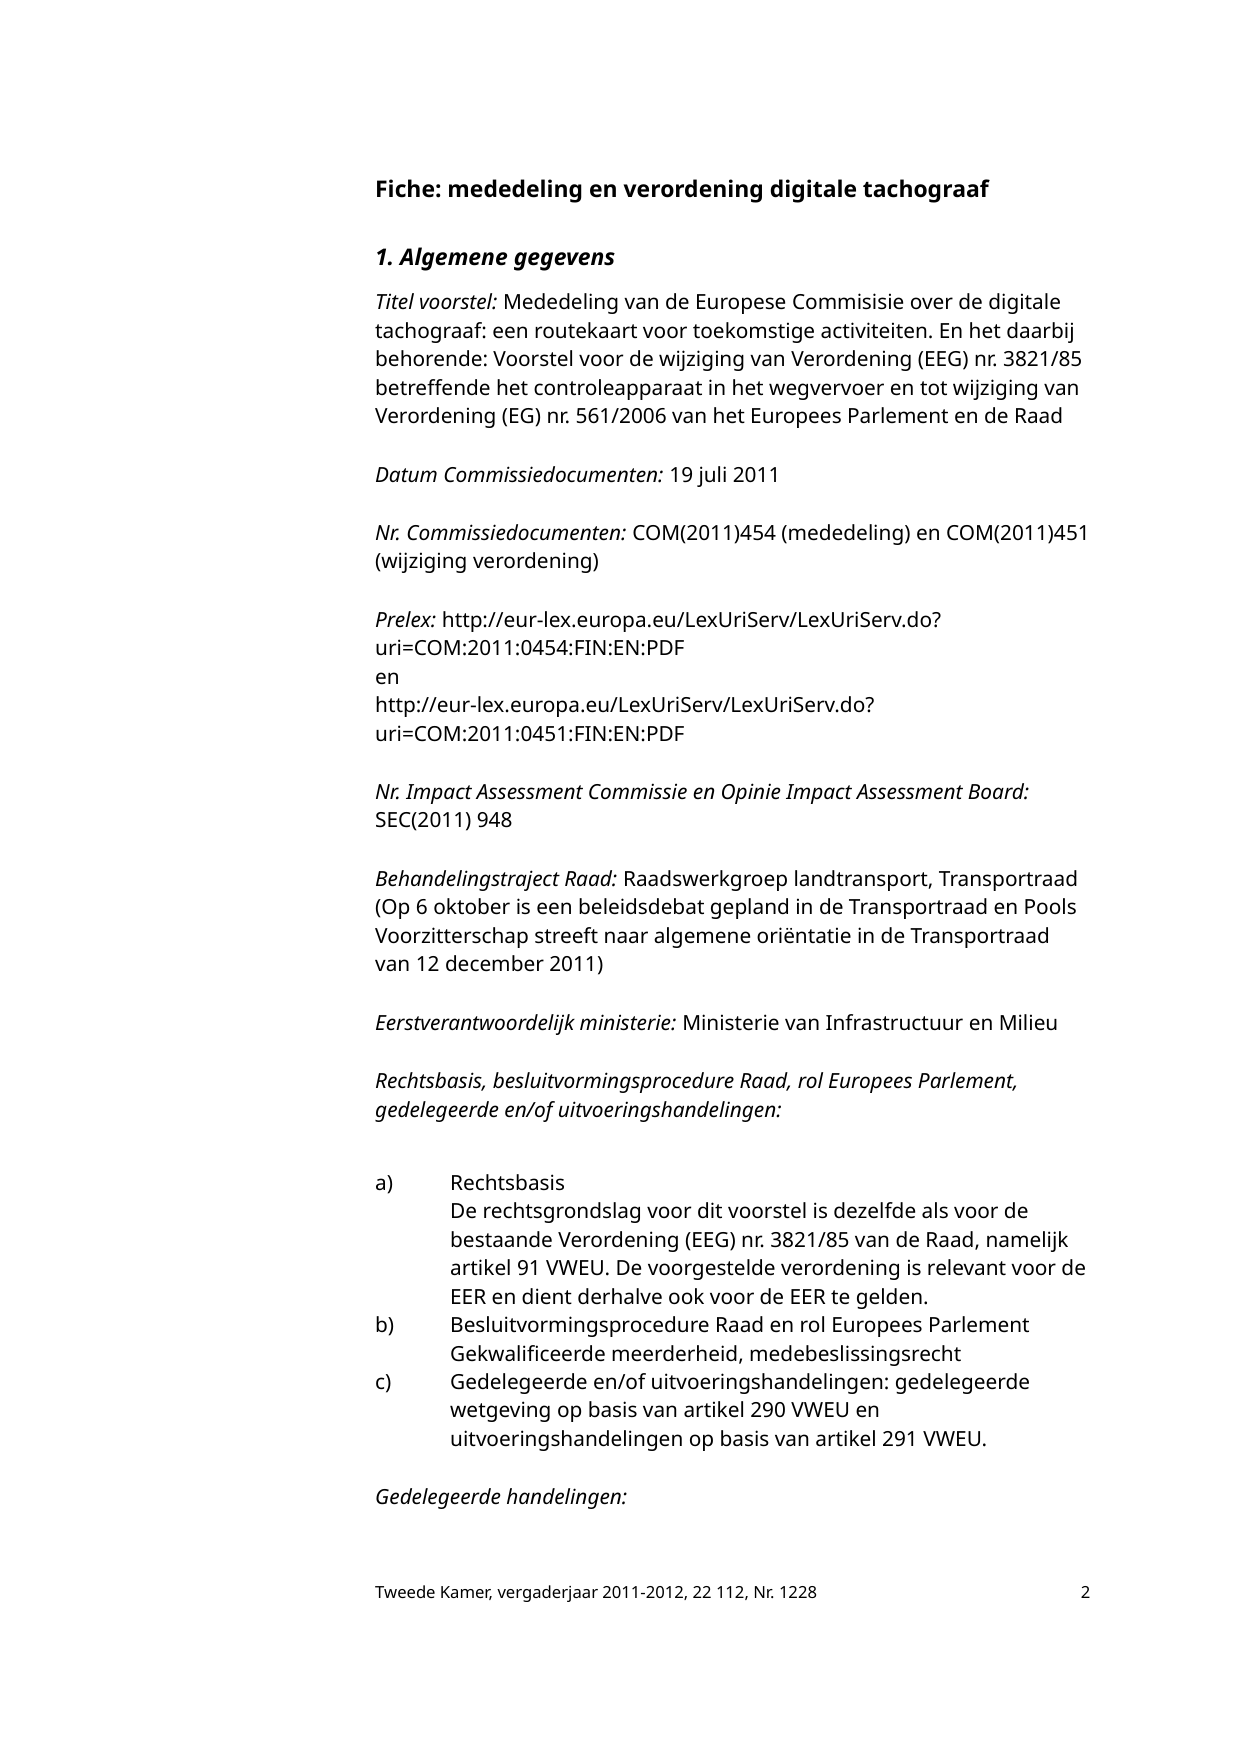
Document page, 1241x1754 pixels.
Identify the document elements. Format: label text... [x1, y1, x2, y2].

list Gekwalificeerde meerderheid, medebeslissingsrecht [375, 1339, 1090, 1367]
text Behandelingstraject Raad: Raadswerkgroep landtransport, Transportraad (Op 6 oktober is een beleidsdebat gepland in de Transportraad en Pools Voorzitterschap streeft naar algemene oriëntatie in de Transportraad van 12 december 2011) [375, 864, 1090, 978]
subtitle 1. Algemene gegevens [375, 241, 1090, 272]
text Nr. Impact Assessment Commissie en Opinie Impact Assessment Board: SEC(2011) 948 [375, 777, 1090, 834]
subtitle Fiche: mededeling en verordening digitale tachograaf [375, 172, 1090, 204]
list Besluitvormingsprocedure Raad en rol Europees Parlement [375, 1310, 1090, 1339]
text Nr. Commissiedocumenten: COM(2011)454 (mededeling) en COM(2011)451 (wijziging verordening) [375, 518, 1090, 575]
list Gedelegeerde en/of uitvoeringshandelingen: gedelegeerde wetgeving op basis van artikel 290 VWEU en uitvoeringshandelingen op basis van artikel 291 VWEU. [375, 1367, 1090, 1452]
list De rechtsgrondslag voor dit voorstel is dezelfde als voor de bestaande Verordening (EEG) nr. 3821/85 van de Raad, namelijk artikel 91 VWEU. De voorgestelde verordening is relevant voor de EER en dient derhalve ook voor de EER te gelden. [375, 1197, 1090, 1310]
text Rechtsbasis, besluitvormingsprocedure Raad, rol Europees Parlement, gedelegeerde en/of uitvoeringshandelingen: [375, 1066, 1090, 1123]
text http://eur-lex.europa.eu/LexUriServ/LexUriServ.do?uri=COM:2011:0451:FIN:EN:PDF [375, 690, 1090, 747]
text Gedelegeerde handelingen: [375, 1482, 1090, 1511]
list Rechtsbasis [375, 1168, 1090, 1197]
text en [375, 662, 1090, 690]
text Prelex: http://eur-lex.europa.eu/LexUriServ/LexUriServ.do?uri=COM:2011:0454:FIN:EN:PDF [375, 605, 1090, 662]
text Titel voorstel: Mededeling van de Europese Commisisie over de digitale tachograaf: een routekaart voor toekomstige activiteiten. En het daarbij behorende: Voorstel voor de wijziging van Verordening (EEG) nr. 3821/85 betreffende het controleapparaat in het wegvervoer en tot wijziging van Verordening (EG) nr. 561/2006 van het Europees Parlement en de Raad [375, 287, 1090, 430]
text Datum Commissiedocumenten: 19 juli 2011 [375, 460, 1090, 488]
text Eerstverantwoordelijk ministerie: Ministerie van Infrastructuur en Milieu [375, 1008, 1090, 1036]
